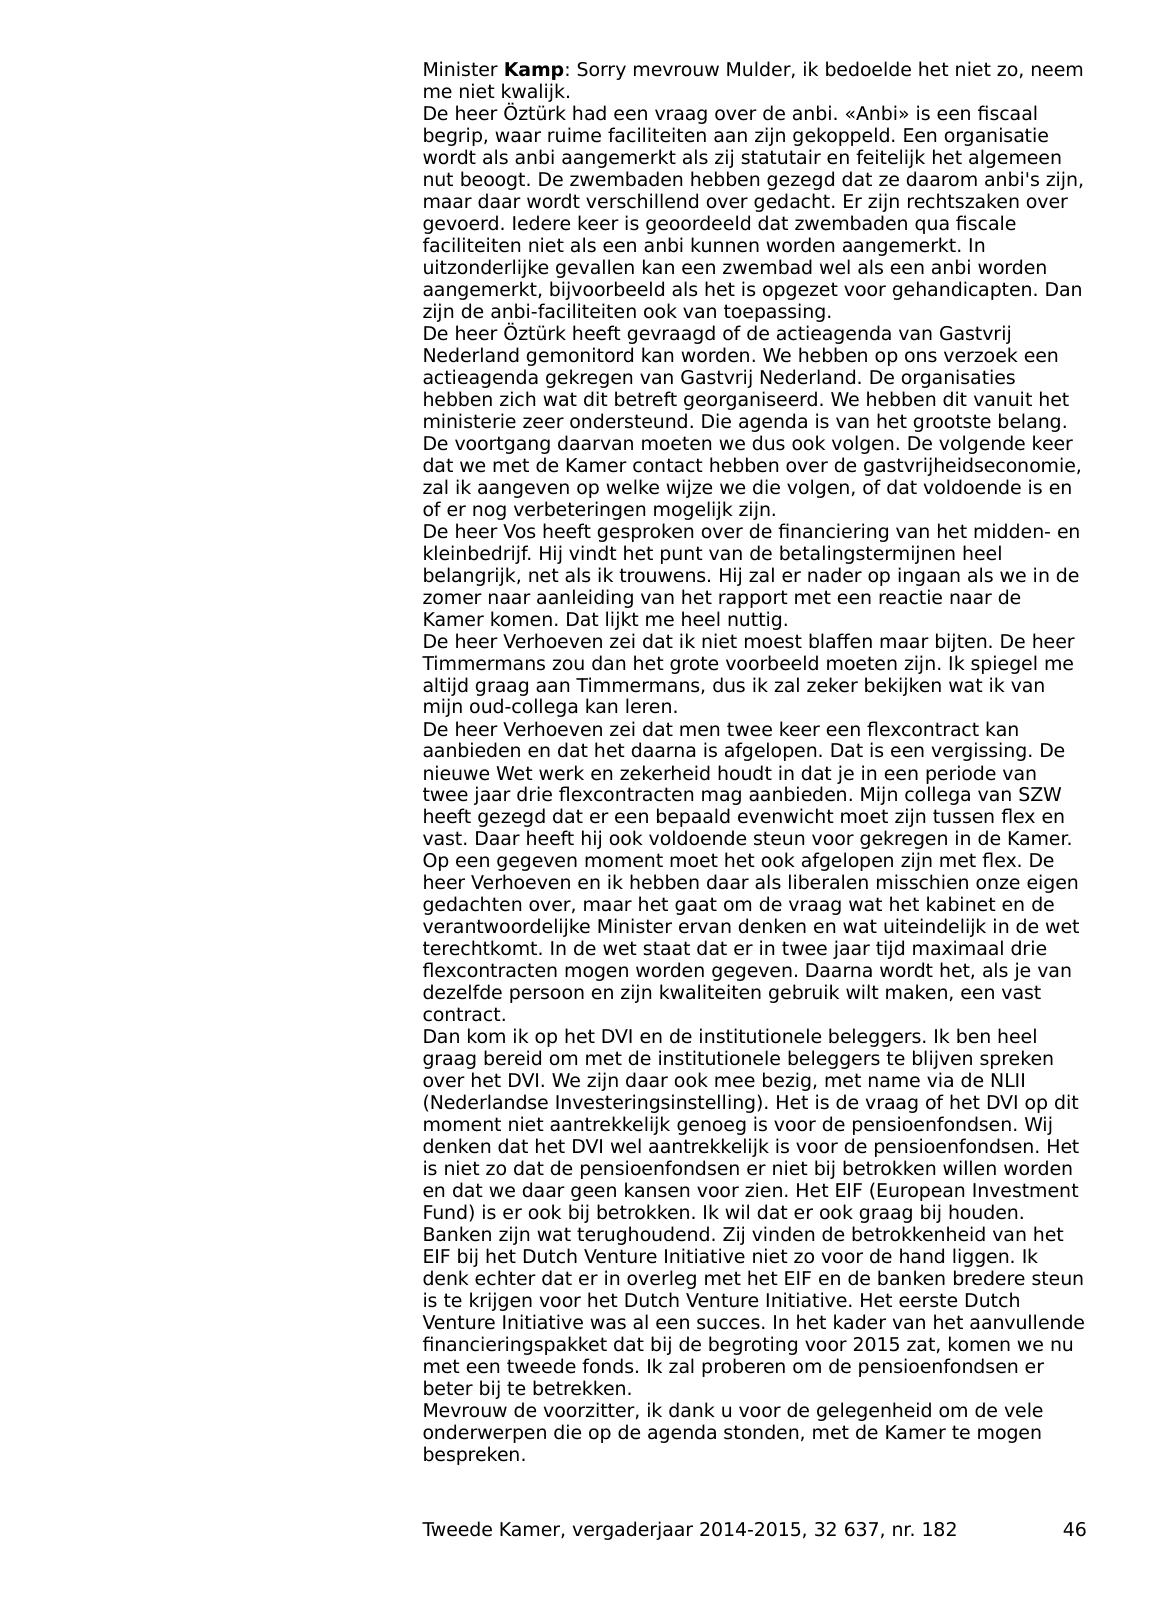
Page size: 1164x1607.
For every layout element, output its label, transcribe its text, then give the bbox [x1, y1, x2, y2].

text Minister Kamp: Sorry mevrouw Mulder, ik bedoelde het niet zo, neem me niet kwalijk. [422, 59, 1087, 103]
text De heer Vos heeft gesproken over de financiering van het midden- en kleinbedrijf. Hij vindt het punt van de betalingstermijnen heel belangrijk, net als ik trouwens. Hij zal er nader op ingaan als we in de zomer naar aanleiding van het rapport met een reactie naar de Kamer komen. Dat lijkt me heel nuttig. [422, 521, 1087, 631]
text De heer Verhoeven zei dat men twee keer een flexcontract kan aanbieden en dat het daarna is afgelopen. Dat is een vergissing. De nieuwe Wet werk en zekerheid houdt in dat je in een periode van twee jaar drie flexcontracten mag aanbieden. Mijn collega van SZW heeft gezegd dat er een bepaald evenwicht moet zijn tussen flex en vast. Daar heeft hij ook voldoende steun voor gekregen in de Kamer. Op een gegeven moment moet het ook afgelopen zijn met flex. De heer Verhoeven en ik hebben daar als liberalen misschien onze eigen gedachten over, maar het gaat om de vraag wat het kabinet en de verantwoordelijke Minister ervan denken en wat uiteindelijk in de wet terechtkomt. In de wet staat dat er in twee jaar tijd maximaal drie flexcontracten mogen worden gegeven. Daarna wordt het, als je van dezelfde persoon en zijn kwaliteiten gebruik wilt maken, een vast contract. [422, 718, 1087, 1026]
text De heer Öztürk had een vraag over de anbi. «Anbi» is een fiscaal begrip, waar ruime faciliteiten aan zijn gekoppeld. Een organisatie wordt als anbi aangemerkt als zij statutair en feitelijk het algemeen nut beoogt. De zwembaden hebben gezegd dat ze daarom anbi's zijn, maar daar wordt verschillend over gedacht. Er zijn rechtszaken over gevoerd. Iedere keer is geoordeeld dat zwembaden qua fiscale faciliteiten niet als een anbi kunnen worden aangemerkt. In uitzonderlijke gevallen kan een zwembad wel als een anbi worden aangemerkt, bijvoorbeeld als het is opgezet voor gehandicapten. Dan zijn de anbi-faciliteiten ook van toepassing. [422, 103, 1087, 323]
text De heer Öztürk heeft gevraagd of de actieagenda van Gastvrij Nederland gemonitord kan worden. We hebben op ons verzoek een actieagenda gekregen van Gastvrij Nederland. De organisaties hebben zich wat dit betreft georganiseerd. We hebben dit vanuit het ministerie zeer ondersteund. Die agenda is van het grootste belang. De voortgang daarvan moeten we dus ook volgen. De volgende keer dat we met de Kamer contact hebben over de gastvrijheidseconomie, zal ik aangeven op welke wijze we die volgen, of dat voldoende is en of er nog verbeteringen mogelijk zijn. [422, 323, 1087, 521]
text Mevrouw de voorzitter, ik dank u voor de gelegenheid om de vele onderwerpen die op de agenda stonden, met de Kamer te mogen bespreken. [422, 1400, 1087, 1466]
text Dan kom ik op het DVI en de institutionele beleggers. Ik ben heel graag bereid om met de institutionele beleggers te blijven spreken over het DVI. We zijn daar ook mee bezig, met name via de NLII (Nederlandse Investeringsinstelling). Het is de vraag of het DVI op dit moment niet aantrekkelijk genoeg is voor de pensioenfondsen. Wij denken dat het DVI wel aantrekkelijk is voor de pensioenfondsen. Het is niet zo dat de pensioenfondsen er niet bij betrokken willen worden en dat we daar geen kansen voor zien. Het EIF (European Investment Fund) is er ook bij betrokken. Ik wil dat er ook graag bij houden. Banken zijn wat terughoudend. Zij vinden de betrokkenheid van het EIF bij het Dutch Venture Initiative niet zo voor de hand liggen. Ik denk echter dat er in overleg met het EIF en de banken bredere steun is te krijgen voor het Dutch Venture Initiative. Het eerste Dutch Venture Initiative was al een succes. In het kader van het aanvullende financieringspakket dat bij de begroting voor 2015 zat, komen we nu met een tweede fonds. Ik zal proberen om de pensioenfondsen er beter bij te betrekken. [422, 1026, 1087, 1400]
text De heer Verhoeven zei dat ik niet moest blaffen maar bijten. De heer Timmermans zou dan het grote voorbeeld moeten zijn. Ik spiegel me altijd graag aan Timmermans, dus ik zal zeker bekijken wat ik van mijn oud-collega kan leren. [422, 631, 1087, 718]
